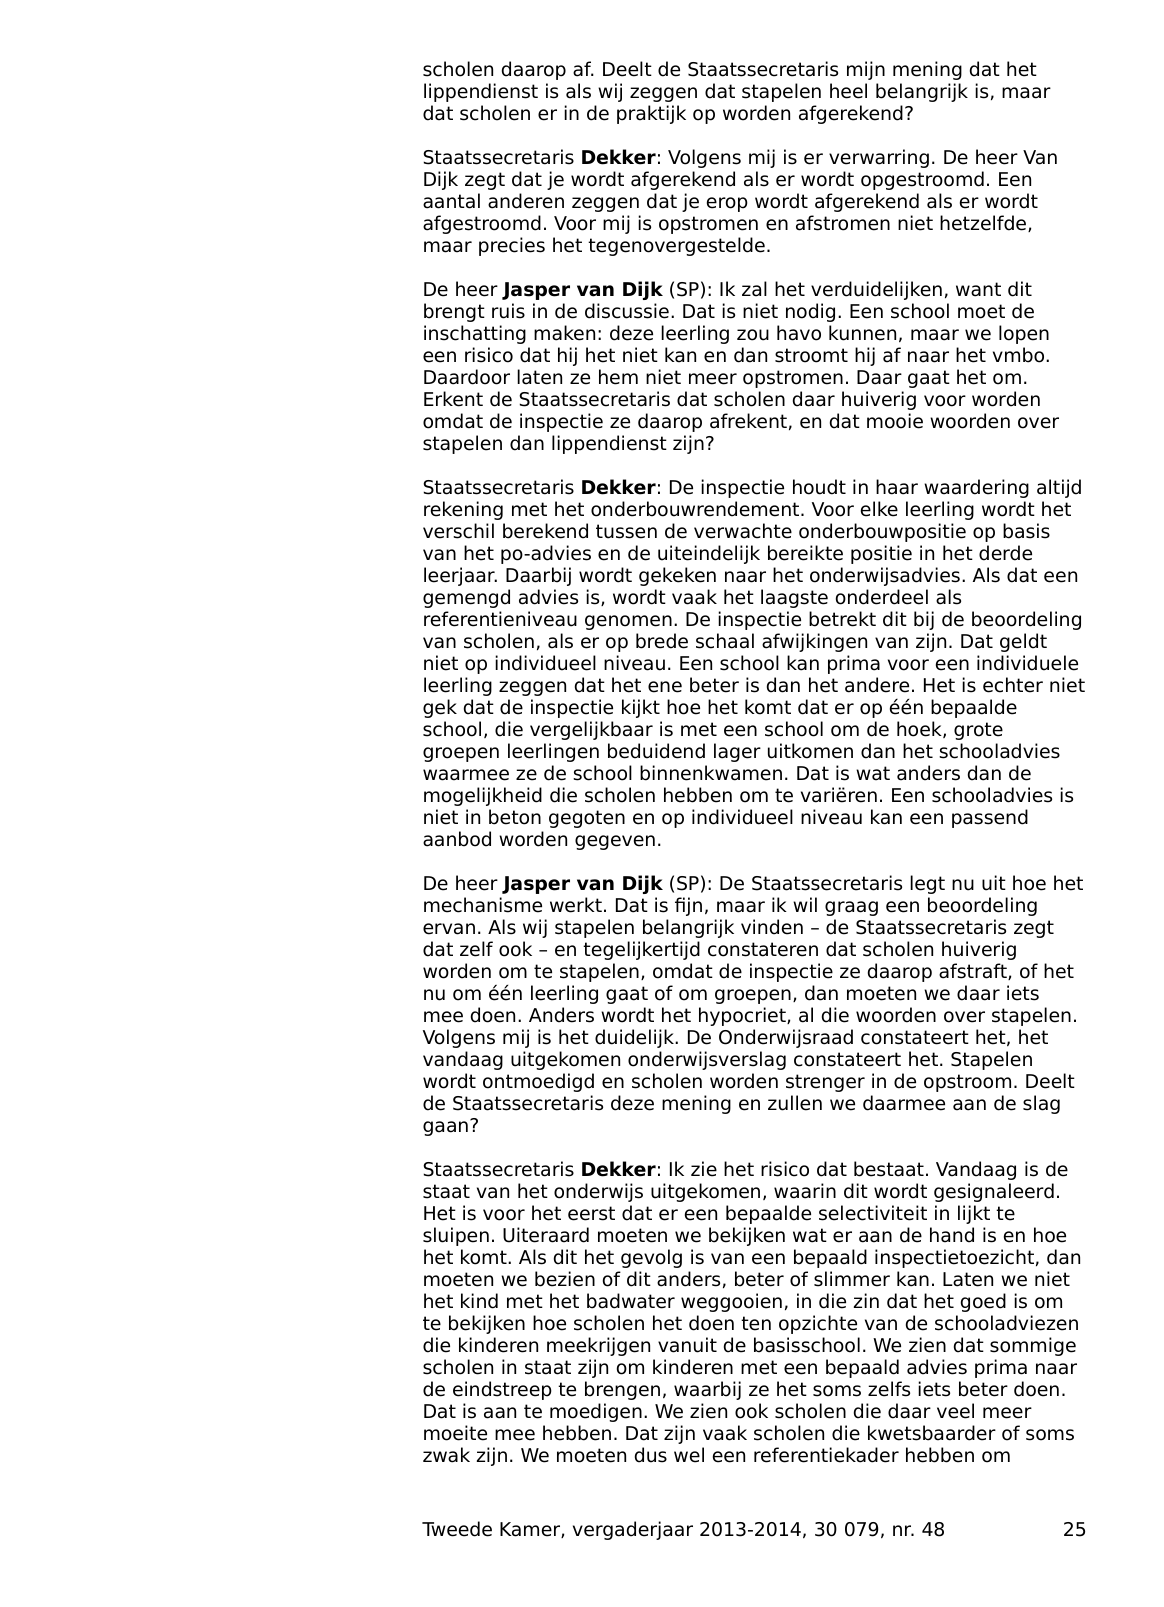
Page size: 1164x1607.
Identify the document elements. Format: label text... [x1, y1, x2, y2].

text Staatssecretaris Dekker: De inspectie houdt in haar waardering altijd rekening met het onderbouwrendement. Voor elke leerling wordt het verschil berekend tussen de verwachte onderbouwpositie op basis van het po-advies en de uiteindelijk bereikte positie in het derde leerjaar. Daarbij wordt gekeken naar het onderwijsadvies. Als dat een gemengd advies is, wordt vaak het laagste onderdeel als referentieniveau genomen. De inspectie betrekt dit bij de beoordeling van scholen, als er op brede schaal afwijkingen van zijn. Dat geldt niet op individueel niveau. Een school kan prima voor een individuele leerling zeggen dat het ene beter is dan het andere. Het is echter niet gek dat de inspectie kijkt hoe het komt dat er op één bepaalde school, die vergelijkbaar is met een school om de hoek, grote groepen leerlingen beduidend lager uitkomen dan het schooladvies waarmee ze de school binnenkwamen. Dat is wat anders dan de mogelijkheid die scholen hebben om te variëren. Een schooladvies is niet in beton gegoten en op individueel niveau kan een passend aanbod worden gegeven. [422, 477, 1087, 851]
text De heer Jasper van Dijk (SP): Ik zal het verduidelijken, want dit brengt ruis in de discussie. Dat is niet nodig. Een school moet de inschatting maken: deze leerling zou havo kunnen, maar we lopen een risico dat hij het niet kan en dan stroomt hij af naar het vmbo. Daardoor laten ze hem niet meer opstromen. Daar gaat het om. Erkent de Staatssecretaris dat scholen daar huiverig voor worden omdat de inspectie ze daarop afrekent, en dat mooie woorden over stapelen dan lippendienst zijn? [422, 279, 1087, 455]
text Staatssecretaris Dekker: Volgens mij is er verwarring. De heer Van Dijk zegt dat je wordt afgerekend als er wordt opgestroomd. Een aantal anderen zeggen dat je erop wordt afgerekend als er wordt afgestroomd. Voor mij is opstromen en afstromen niet hetzelfde, maar precies het tegenovergestelde. [422, 147, 1087, 257]
text scholen daarop af. Deelt de Staatssecretaris mijn mening dat het lippendienst is als wij zeggen dat stapelen heel belangrijk is, maar dat scholen er in de praktijk op worden afgerekend? [422, 59, 1087, 125]
text Staatssecretaris Dekker: Ik zie het risico dat bestaat. Vandaag is de staat van het onderwijs uitgekomen, waarin dit wordt gesignaleerd. Het is voor het eerst dat er een bepaalde selectiviteit in lijkt te sluipen. Uiteraard moeten we bekijken wat er aan de hand is en hoe het komt. Als dit het gevolg is van een bepaald inspectietoezicht, dan moeten we bezien of dit anders, beter of slimmer kan. Laten we niet het kind met het badwater weggooien, in die zin dat het goed is om te bekijken hoe scholen het doen ten opzichte van de schooladviezen die kinderen meekrijgen vanuit de basisschool. We zien dat sommige scholen in staat zijn om kinderen met een bepaald advies prima naar de eindstreep te brengen, waarbij ze het soms zelfs iets beter doen. Dat is aan te moedigen. We zien ook scholen die daar veel meer moeite mee hebben. Dat zijn vaak scholen die kwetsbaarder of soms zwak zijn. We moeten dus wel een referentiekader hebben om [422, 1159, 1087, 1467]
text De heer Jasper van Dijk (SP): De Staatssecretaris legt nu uit hoe het mechanisme werkt. Dat is fijn, maar ik wil graag een beoordeling ervan. Als wij stapelen belangrijk vinden – de Staatssecretaris zegt dat zelf ook – en tegelijkertijd constateren dat scholen huiverig worden om te stapelen, omdat de inspectie ze daarop afstraft, of het nu om één leerling gaat of om groepen, dan moeten we daar iets mee doen. Anders wordt het hypocriet, al die woorden over stapelen. Volgens mij is het duidelijk. De Onderwijsraad constateert het, het vandaag uitgekomen onderwijsverslag constateert het. Stapelen wordt ontmoedigd en scholen worden strenger in de opstroom. Deelt de Staatssecretaris deze mening en zullen we daarmee aan de slag gaan? [422, 873, 1087, 1137]
